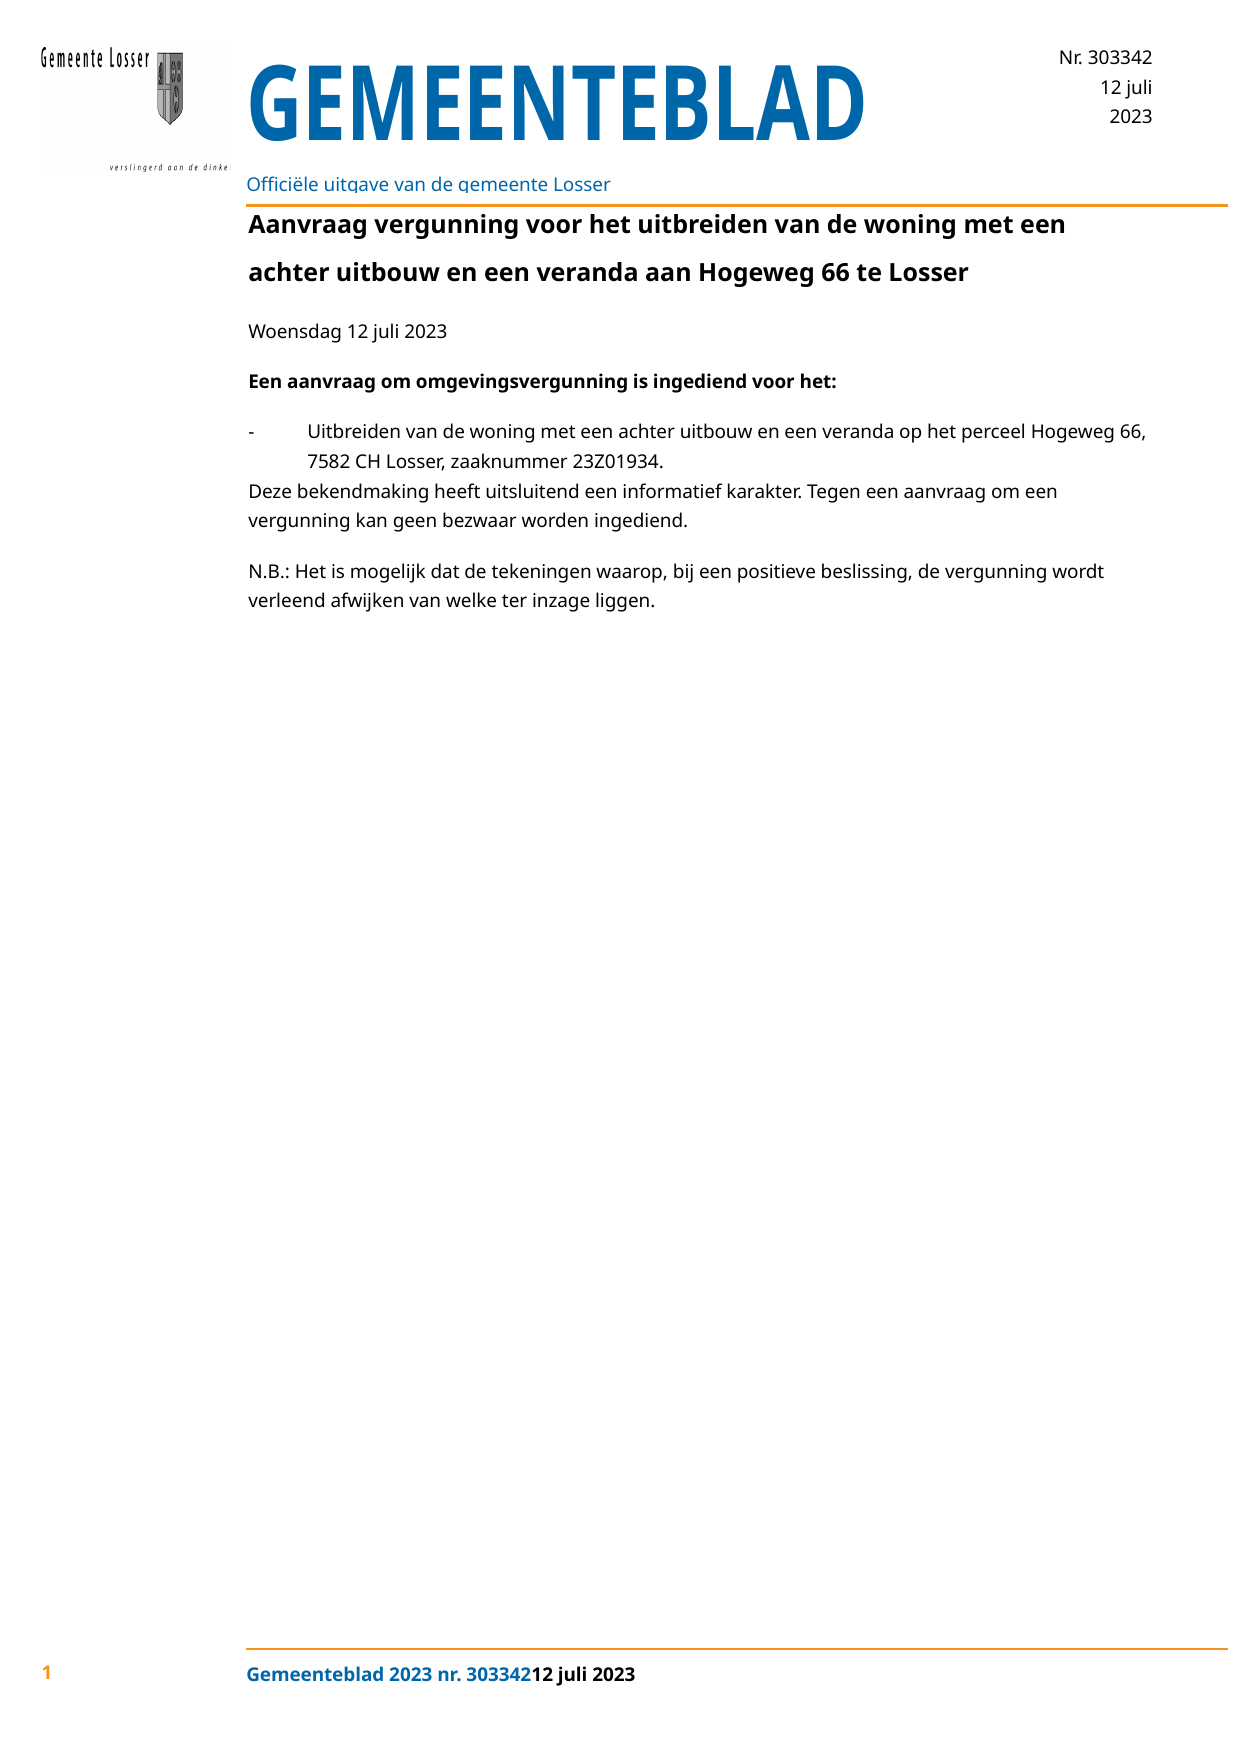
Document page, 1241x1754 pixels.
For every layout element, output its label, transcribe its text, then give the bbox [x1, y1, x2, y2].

picture [41, 47, 231, 172]
text Woensdag 12 juli 2023 [248, 318, 1152, 344]
text Deze bekendmaking heeft uitsluitend een informatief karakter. Tegen een aanvraag om een vergunning kan geen bezwaar worden ingediend. [248, 478, 1152, 533]
text N.B.: Het is mogelijk dat de tekeningen waarop, bij een positieve beslissing, de vergunning wordt verleend afwijken van welke ter inzage liggen. [248, 558, 1152, 613]
text Aanvraag vergunning voor het uitbreiden van de woning met een achter uitbouw en een veranda aan Hogeweg 66 te Losser [248, 207, 1152, 288]
text Een aanvraag om omgevingsvergunning is ingediend voor het: [248, 368, 1152, 394]
list Uitbreiden van de woning met een achter uitbouw en een veranda op het perceel Hogeweg 66, 7582 CH Losser, zaaknummer 23Z01934. [248, 419, 1152, 474]
